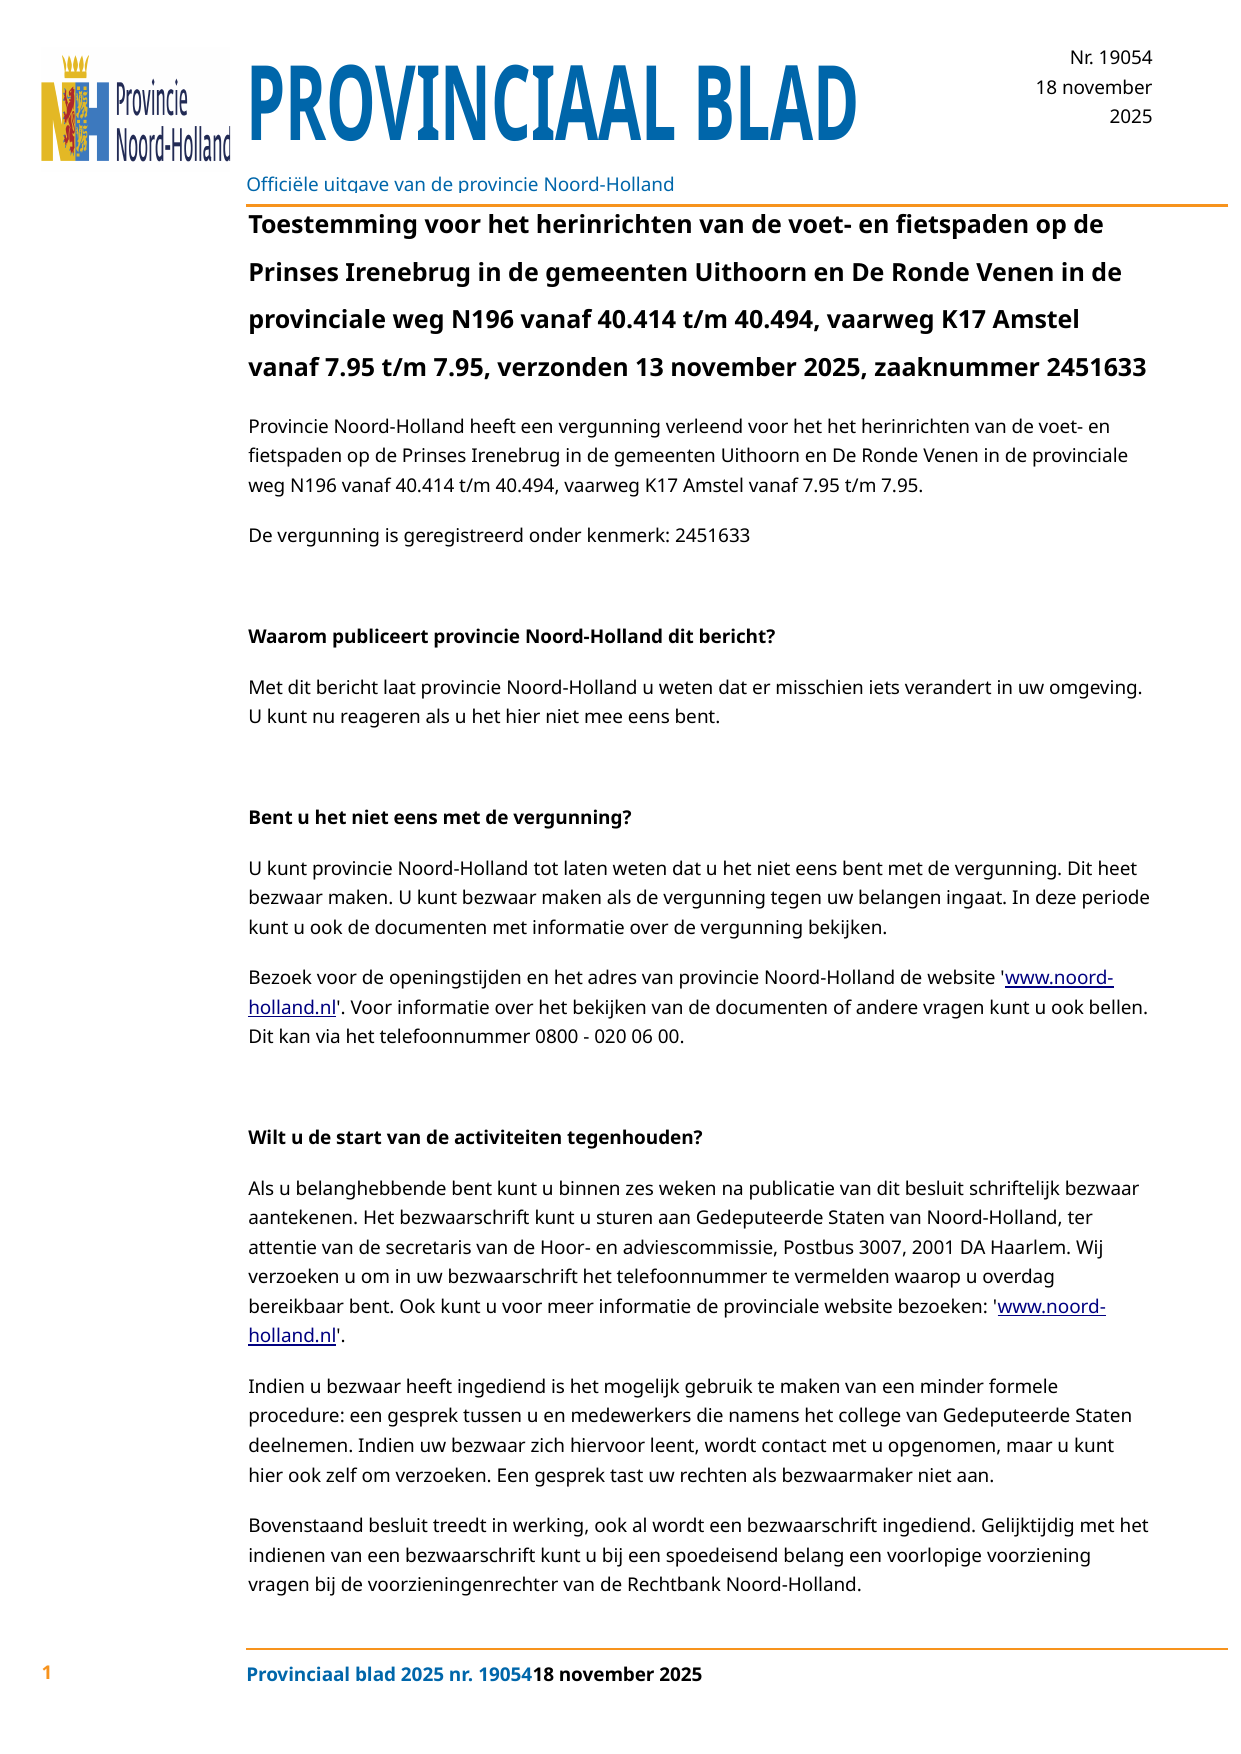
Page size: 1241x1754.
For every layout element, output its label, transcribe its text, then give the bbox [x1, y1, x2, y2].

text Toestemming voor het herinrichten van de voet- en fietspaden op de Prinses Irenebrug in de gemeenten Uithoorn en De Ronde Venen in de provinciale weg N196 vanaf 40.414 t/m 40.494, vaarweg K17 Amstel vanaf 7.95 t/m 7.95, verzonden 13 november 2025, zaaknummer 2451633 [248, 207, 1152, 384]
text Als u belanghebbende bent kunt u binnen zes weken na publicatie van dit besluit schriftelijk bezwaar aantekenen. Het bezwaarschrift kunt u sturen aan Gedeputeerde Staten van Noord-Holland, ter attentie van de secretaris van de Hoor- en adviescommissie, Postbus 3007, 2001 DA Haarlem. Wij verzoeken u om in uw bezwaarschrift het telefoonnummer te vermelden waarop u overdag bereikbaar bent. Ook kunt u voor meer informatie de provinciale website bezoeken: 'www.noord-holland.nl'. [248, 1175, 1152, 1348]
text Waarom publiceert provincie Noord-Holland dit bericht? [248, 623, 1152, 649]
text Indien u bezwaar heeft ingediend is het mogelijk gebruik te maken van een minder formele procedure: een gesprek tussen u en medewerkers die namens het college van Gedeputeerde Staten deelnemen. Indien uw bezwaar zich hiervoor leent, wordt contact met u opgenomen, maar u kunt hier ook zelf om verzoeken. Een gesprek tast uw rechten als bezwaarmaker niet aan. [248, 1373, 1152, 1488]
text Bovenstaand besluit treedt in werking, ook al wordt een bezwaarschrift ingediend. Gelijktijdig met het indienen van een bezwaarschrift kunt u bij een spoedeisend belang een voorlopige voorziening vragen bij de voorzieningenrechter van de Rechtbank Noord-Holland. [248, 1512, 1152, 1597]
picture [41, 47, 231, 172]
text U kunt provincie Noord-Holland tot laten weten dat u het niet eens bent met de vergunning. Dit heet bezwaar maken. U kunt bezwaar maken als de vergunning tegen uw belangen ingaat. In deze periode kunt u ook de documenten met informatie over de vergunning bekijken. [248, 855, 1152, 940]
text Wilt u de start van de activiteiten tegenhouden? [248, 1124, 1152, 1150]
text De vergunning is geregistreerd onder kenmerk: 2451633 [248, 523, 1152, 548]
text Bent u het niet eens met de vergunning? [248, 804, 1152, 830]
text Provincie Noord-Holland heeft een vergunning verleend voor het het herinrichten van de voet- en fietspaden op de Prinses Irenebrug in de gemeenten Uithoorn en De Ronde Venen in de provinciale weg N196 vanaf 40.414 t/m 40.494, vaarweg K17 Amstel vanaf 7.95 t/m 7.95. [248, 413, 1152, 498]
text Bezoek voor de openingstijden en het adres van provincie Noord-Holland de website 'www.noord-holland.nl'. Voor informatie over het bekijken van de documenten of andere vragen kunt u ook bellen. Dit kan via het telefoonnummer 0800 - 020 06 00. [248, 964, 1152, 1049]
text Met dit bericht laat provincie Noord-Holland u weten dat er misschien iets verandert in uw omgeving. U kunt nu reageren als u het hier niet mee eens bent. [248, 674, 1152, 729]
